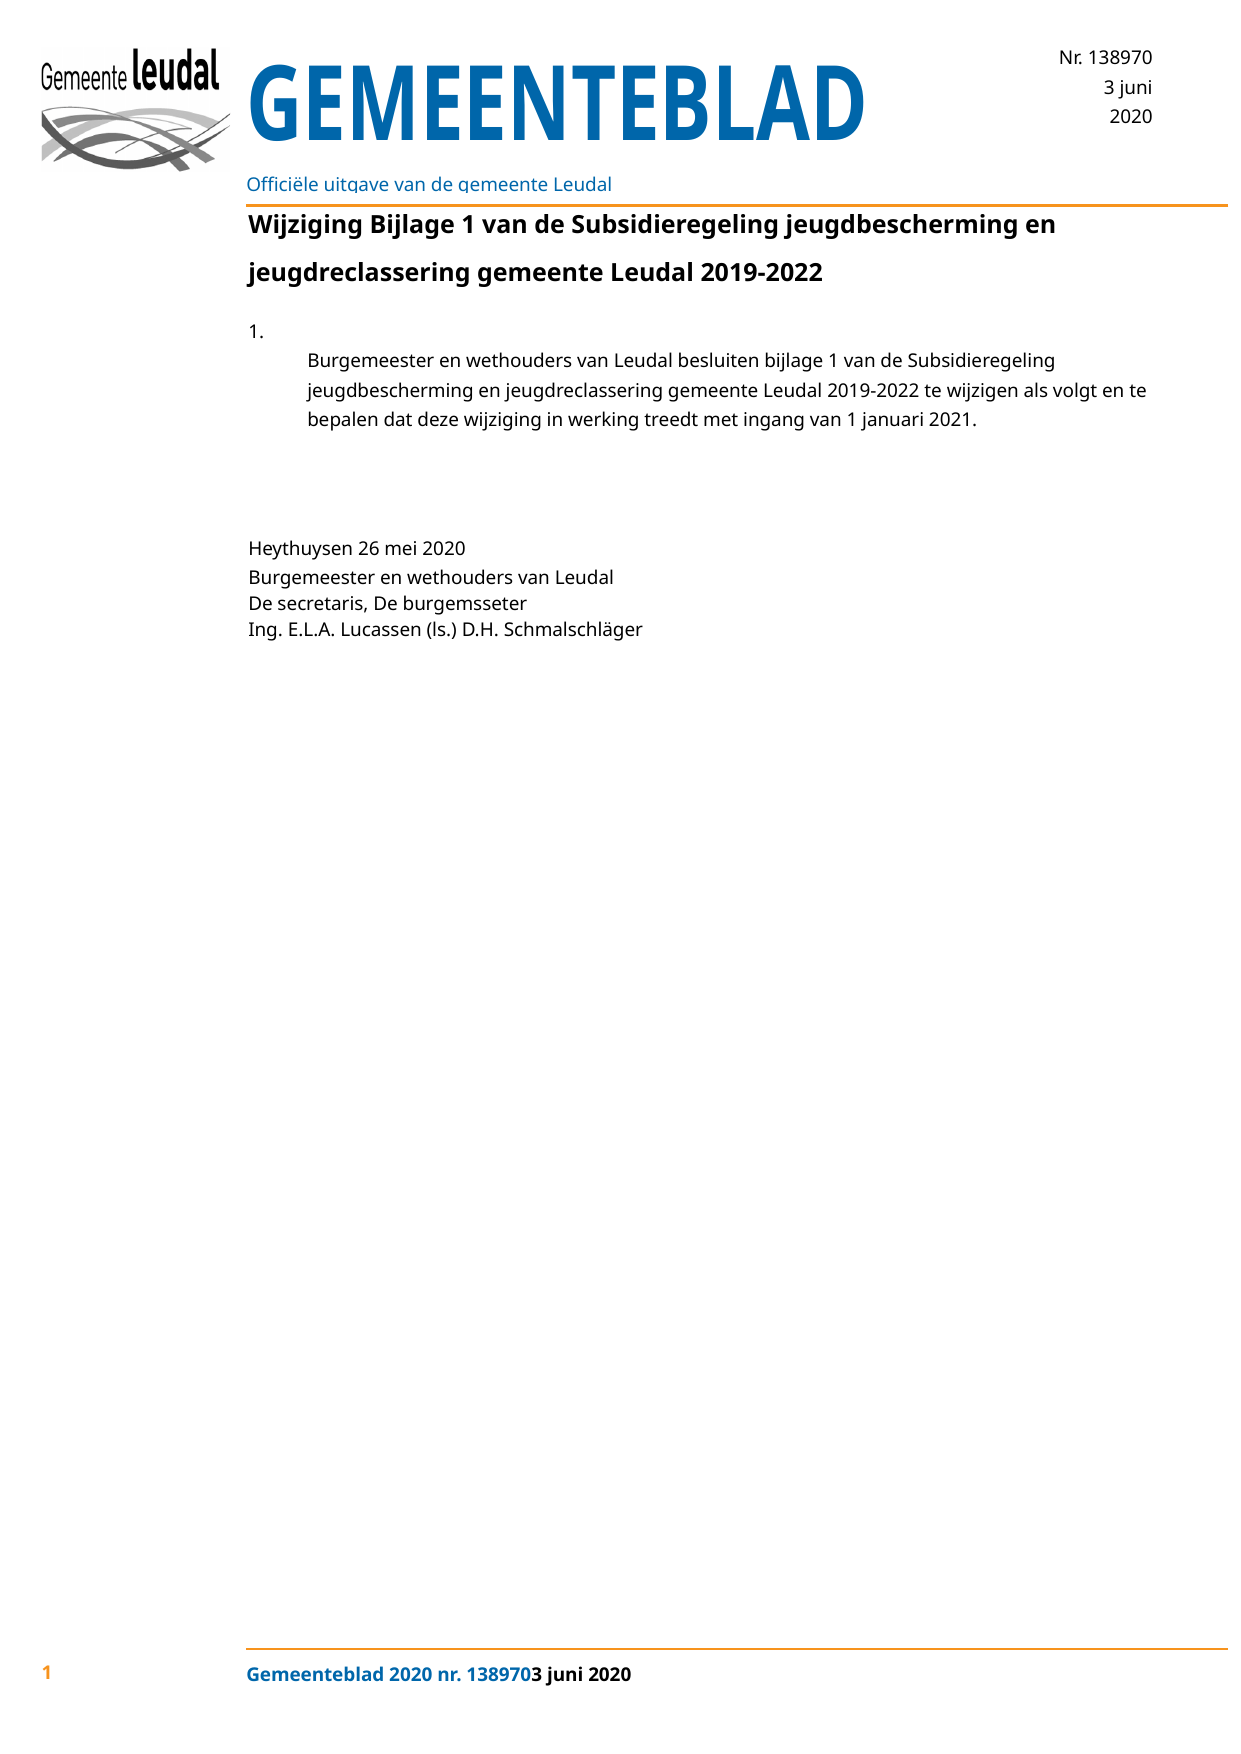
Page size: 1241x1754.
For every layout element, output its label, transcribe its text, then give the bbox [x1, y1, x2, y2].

text Heythuysen 26 mei 2020 [248, 535, 1152, 561]
picture [41, 47, 231, 172]
text Ing. E.L.A. Lucassen (ls.) D.H. Schmalschläger [248, 616, 1152, 642]
list Burgemeester en wethouders van Leudal besluiten bijlage 1 van de Subsidieregeling jeugdbescherming en jeugdreclassering gemeente Leudal 2019-2022 te wijzigen als volgt en te bepalen dat deze wijziging in werking treedt met ingang van 1 januari 2021. [248, 347, 1152, 432]
text De secretaris, De burgemsseter [248, 590, 1152, 616]
text Wijziging Bijlage 1 van de Subsidieregeling jeugdbescherming en jeugdreclassering gemeente Leudal 2019-2022 [248, 207, 1152, 288]
text Burgemeester en wethouders van Leudal [248, 564, 1152, 590]
